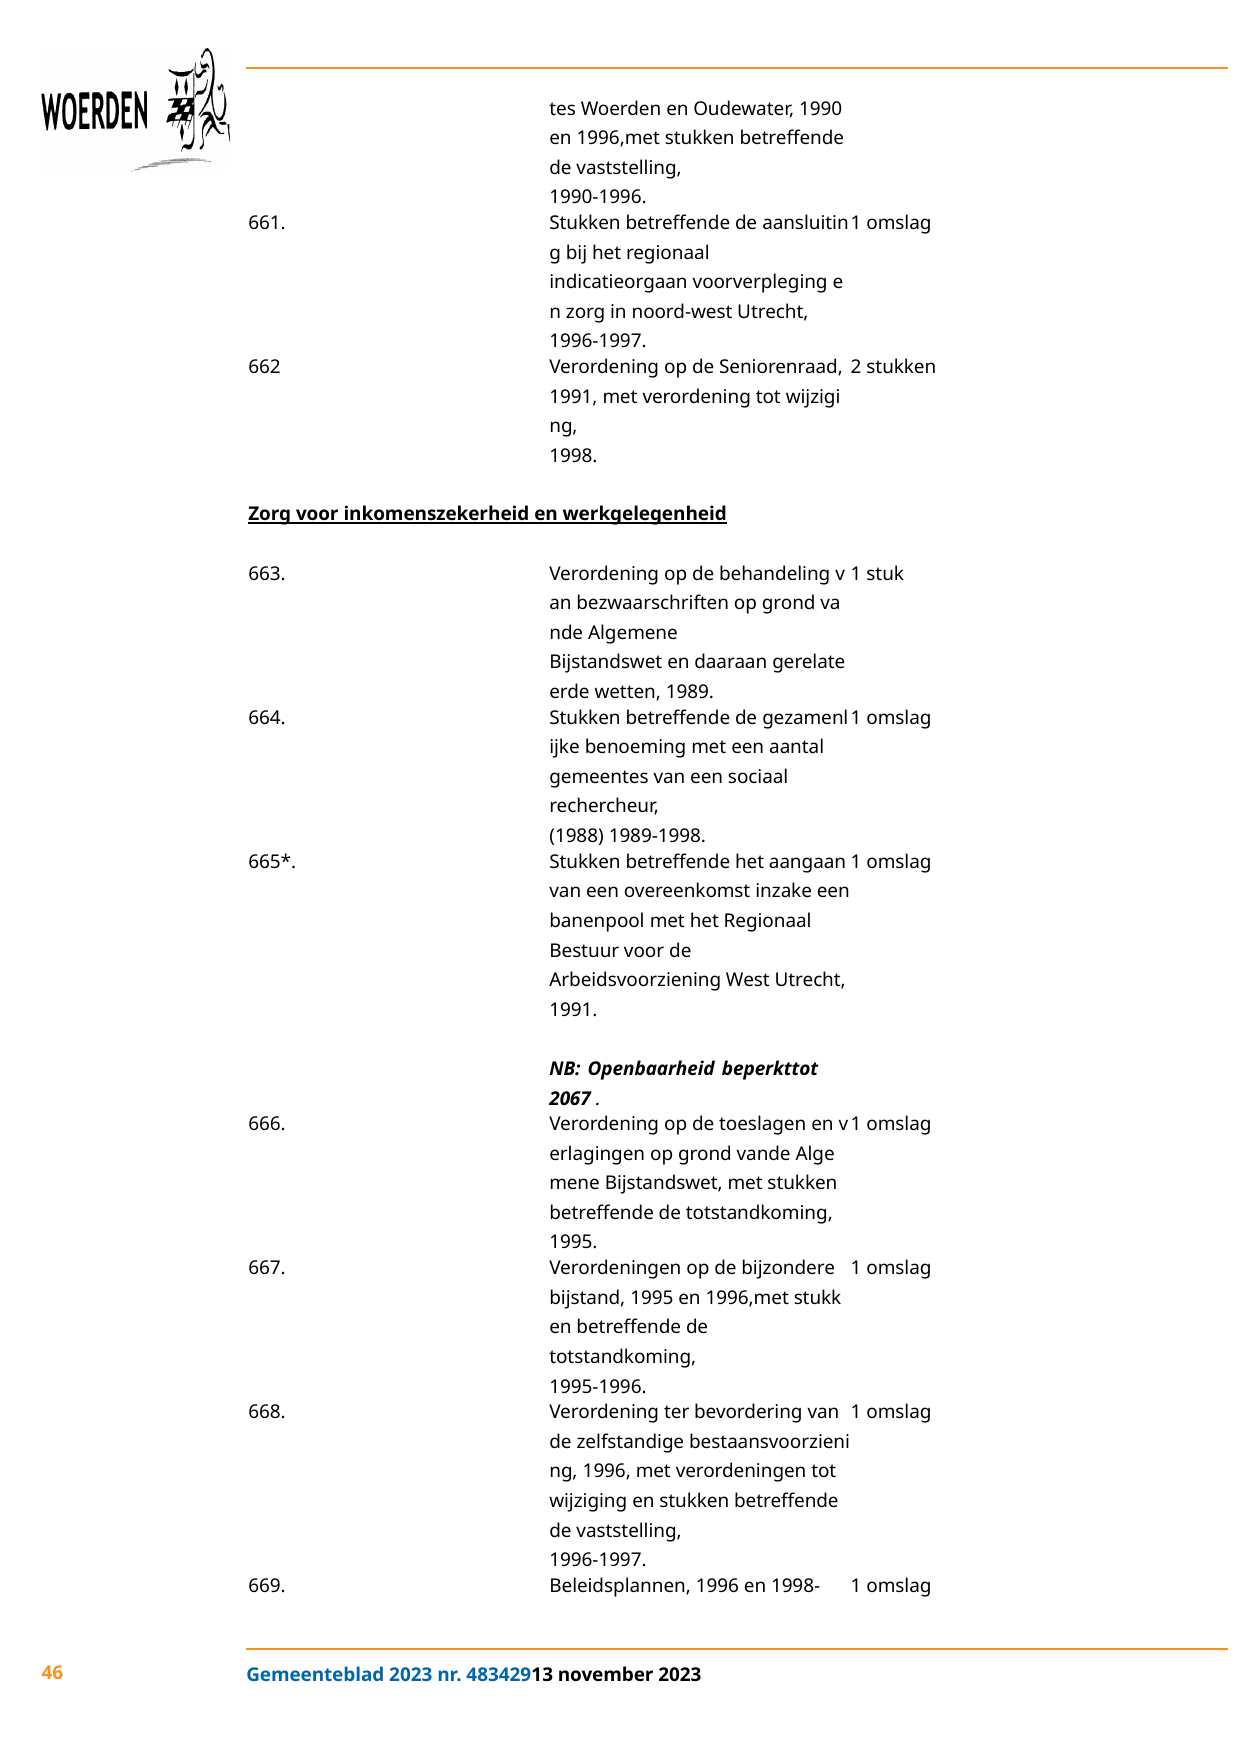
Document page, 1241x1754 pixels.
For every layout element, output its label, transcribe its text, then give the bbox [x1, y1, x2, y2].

table_cell 1 omslag [850, 1399, 1152, 1572]
table_cell 669. [248, 1572, 549, 1598]
table_cell [850, 95, 1152, 209]
table_cell Stukken betreffende de aansluiting bij het regionaal indicatieorgaan voorverpleging en zorg in noord-west Utrecht, 1996-1997. [549, 209, 850, 353]
table_cell 1 omslag [850, 1572, 1152, 1598]
table_cell 667. [248, 1255, 549, 1398]
table_cell 2 stukken [850, 353, 1152, 468]
table_header Verordening op de behandeling van bezwaarschriften op grond vande Algemene Bijstandswet en daaraan gerelateerde wetten, 1989. [549, 560, 850, 704]
table_cell 661. [248, 209, 549, 353]
table_cell 1 omslag [850, 1255, 1152, 1398]
text Zorg voor inkomenszekerheid en werkgelegenheid [248, 501, 1152, 526]
table_cell 1 omslag [850, 209, 1152, 353]
table_cell Beleidsplannen, 1996 en 1998- [549, 1572, 850, 1598]
table_cell Verordening ter bevordering van de zelfstandige bestaansvoorziening, 1996, met verordeningen tot wijziging en stukken betreffende de vaststelling, 1996-1997. [549, 1399, 850, 1572]
table_cell 1 omslag [850, 848, 1152, 1110]
table_cell Stukken betreffende de gezamenlijke benoeming met een aantal gemeentes van een sociaal rechercheur, (1988) 1989-1998. [549, 704, 850, 848]
table_cell 1 omslag [850, 1110, 1152, 1254]
table_cell Verordening op de Seniorenraad, 1991, met verordening tot wijziging, 1998. [549, 353, 850, 468]
table_cell [248, 95, 549, 209]
table_cell 1 omslag [850, 704, 1152, 848]
table_cell 665*. [248, 848, 549, 1110]
table_cell Verordeningen op de bijzondere bijstand, 1995 en 1996,met stukken betreffende de totstandkoming, 1995-1996. [549, 1255, 850, 1398]
table_cell Verordening op de toeslagen en verlagingen op grond vande Algemene Bijstandswet, met stukken betreffende de totstandkoming, 1995. [549, 1110, 850, 1254]
table_cell tes Woerden en Oudewater, 1990 en 1996,met stukken betreffende de vaststelling, 1990-1996. [549, 95, 850, 209]
table_header 1 stuk [850, 560, 1152, 704]
table_cell 666. [248, 1110, 549, 1254]
table_cell 662 [248, 353, 549, 468]
table_header 663. [248, 560, 549, 704]
table_cell 668. [248, 1399, 549, 1572]
picture [41, 47, 231, 172]
table_cell 664. [248, 704, 549, 848]
table_cell Stukken betreffende het aangaan van een overeenkomst inzake een banenpool met het Regionaal Bestuur voor de Arbeidsvoorziening West Utrecht, 1991. NB: Openbaarheid beperkttot 2067 . [549, 848, 850, 1110]
